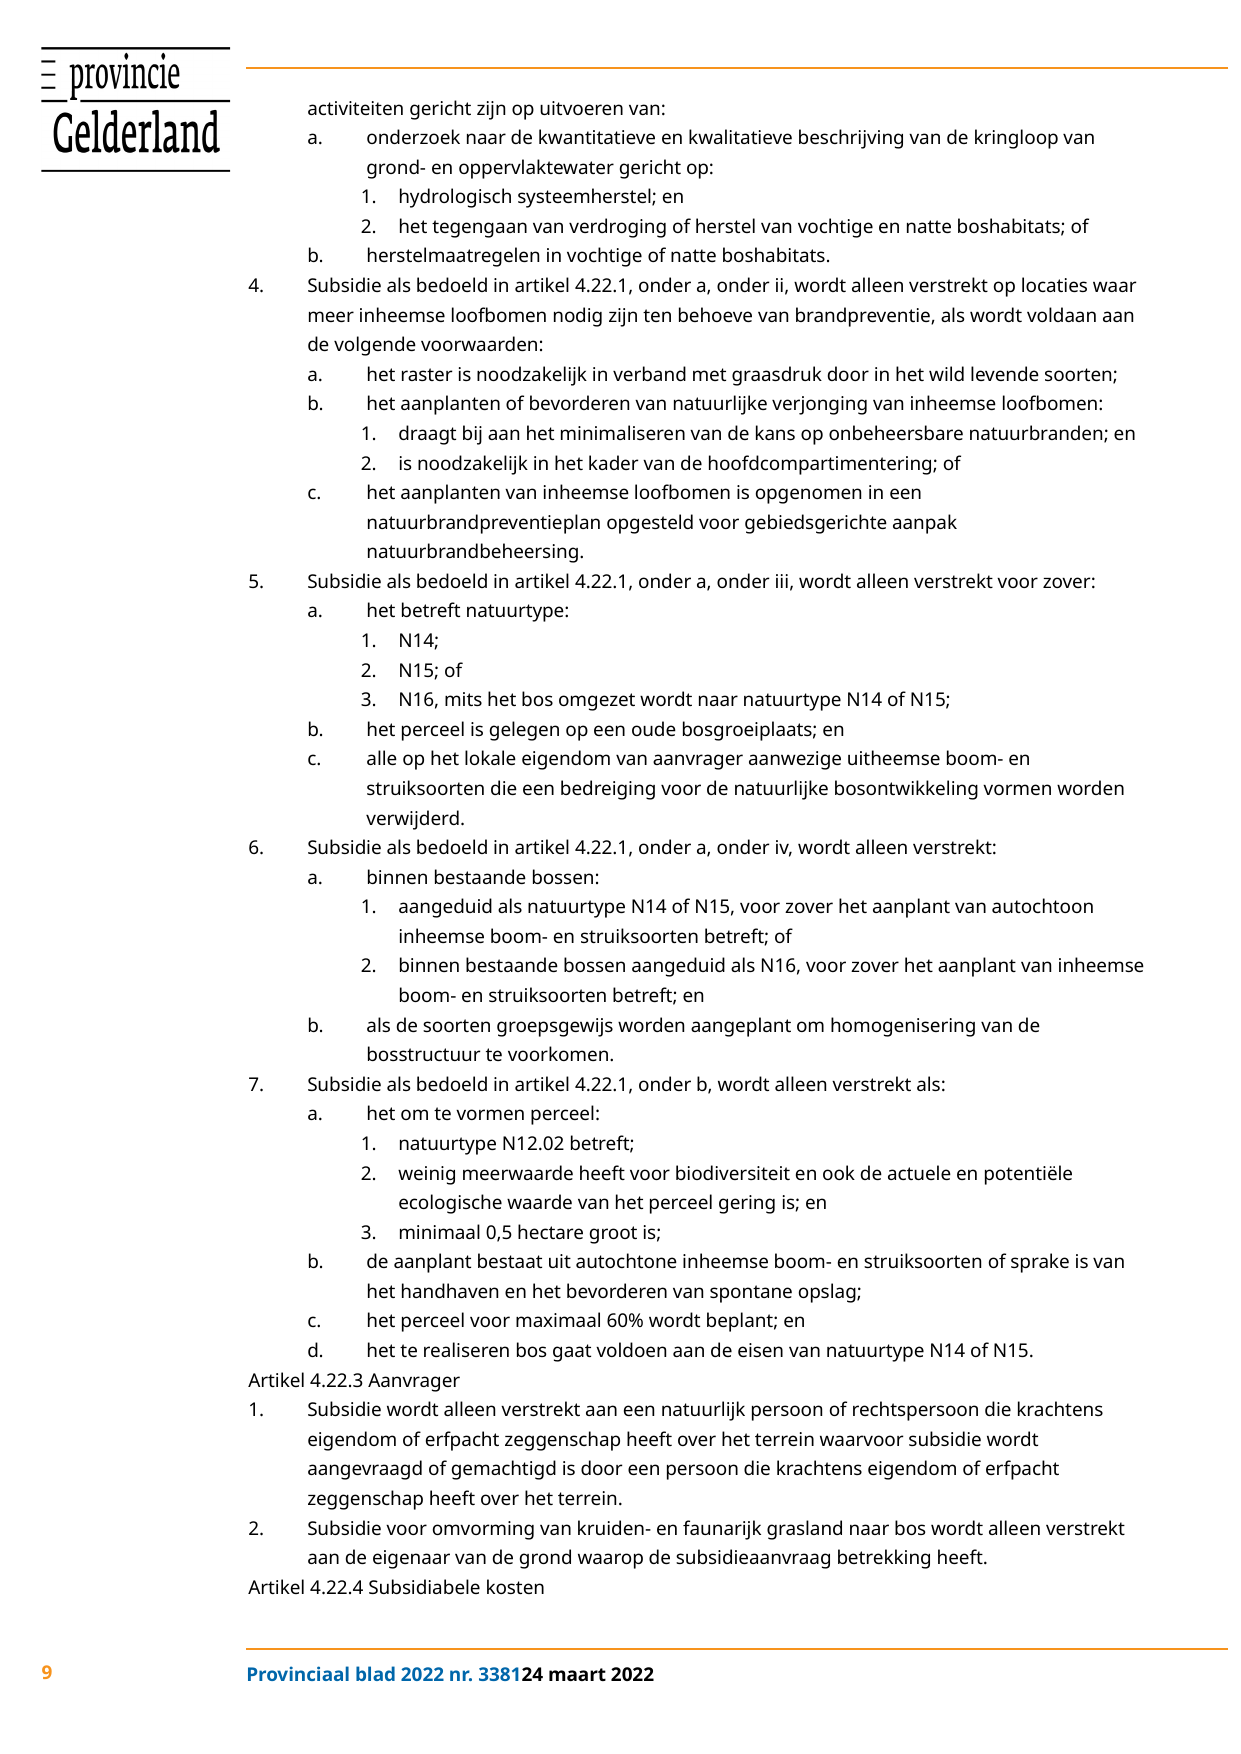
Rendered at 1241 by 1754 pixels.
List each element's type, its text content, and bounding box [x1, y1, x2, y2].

list als de soorten groepsgewijs worden aangeplant om homogenisering van de bosstructuur te voorkomen. [307, 1012, 1152, 1067]
list minimaal 0,5 hectare groot is; [361, 1219, 1152, 1245]
list Subsidie als bedoeld in artikel 4.22.1, onder a, onder iv, wordt alleen verstrekt: [248, 834, 1152, 860]
list het perceel is gelegen op een oude bosgroeiplaats; en [307, 716, 1152, 742]
list het tegengaan van verdroging of herstel van vochtige en natte boshabitats; of [361, 213, 1152, 239]
list draagt bij aan het minimaliseren van de kans op onbeheersbare natuurbranden; en [361, 420, 1152, 446]
list het perceel voor maximaal 60% wordt beplant; en [307, 1308, 1152, 1333]
list Subsidie als bedoeld in artikel 4.22.1, onder b, wordt alleen verstrekt als: [248, 1071, 1152, 1097]
list aangeduid als natuurtype N14 of N15, voor zover het aanplant van autochtoon inheemse boom- en struiksoorten betreft; of [361, 893, 1152, 949]
list het betreft natuurtype: [307, 598, 1152, 623]
list herstelmaatregelen in vochtige of natte boshabitats. [307, 243, 1152, 268]
list natuurtype N12.02 betreft; [361, 1130, 1152, 1156]
list activiteiten gericht zijn op uitvoeren van: [248, 95, 1152, 121]
list Subsidie als bedoeld in artikel 4.22.1, onder a, onder ii, wordt alleen verstrekt op locaties waar meer inheemse loofbomen nodig zijn ten behoeve van brandpreventie, als wordt voldaan aan de volgende voorwaarden: [248, 272, 1152, 357]
list binnen bestaande bossen: [307, 864, 1152, 890]
list is noodzakelijk in het kader van de hoofdcompartimentering; of [361, 450, 1152, 476]
list alle op het lokale eigendom van aanvrager aanwezige uitheemse boom- en struiksoorten die een bedreiging voor de natuurlijke bosontwikkeling vormen worden verwijderd. [307, 746, 1152, 831]
list weinig meerwaarde heeft voor biodiversiteit en ook de actuele en potentiële ecologische waarde van het perceel gering is; en [361, 1160, 1152, 1215]
text Artikel 4.22.4 Subsidiabele kosten [248, 1574, 1152, 1600]
list het raster is noodzakelijk in verband met graasdruk door in het wild levende soorten; [307, 361, 1152, 387]
text Artikel 4.22.3 Aanvrager [248, 1367, 1152, 1393]
list het aanplanten van inheemse loofbomen is opgenomen in een natuurbrandpreventieplan opgesteld voor gebiedsgerichte aanpak natuurbrandbeheersing. [307, 479, 1152, 564]
list Subsidie wordt alleen verstrekt aan een natuurlijk persoon of rechtspersoon die krachtens eigendom of erfpacht zeggenschap heeft over het terrein waarvoor subsidie wordt aangevraagd of gemachtigd is door een persoon die krachtens eigendom of erfpacht zeggenschap heeft over het terrein. [248, 1396, 1152, 1511]
list binnen bestaande bossen aangeduid als N16, voor zover het aanplant van inheemse boom- en struiksoorten betreft; en [361, 953, 1152, 1008]
list hydrologisch systeemherstel; en [361, 183, 1152, 209]
list N14; [361, 627, 1152, 653]
list het aanplanten of bevorderen van natuurlijke verjonging van inheemse loofbomen: [307, 391, 1152, 416]
list N15; of [361, 657, 1152, 683]
list de aanplant bestaat uit autochtone inheemse boom- en struiksoorten of sprake is van het handhaven en het bevorderen van spontane opslag; [307, 1248, 1152, 1304]
list Subsidie voor omvorming van kruiden- en faunarijk grasland naar bos wordt alleen verstrekt aan de eigenaar van de grond waarop de subsidieaanvraag betrekking heeft. [248, 1515, 1152, 1570]
list onderzoek naar de kwantitatieve en kwalitatieve beschrijving van de kringloop van grond- en oppervlaktewater gericht op: [307, 124, 1152, 180]
list Subsidie als bedoeld in artikel 4.22.1, onder a, onder iii, wordt alleen verstrekt voor zover: [248, 568, 1152, 594]
picture [41, 47, 231, 172]
list N16, mits het bos omgezet wordt naar natuurtype N14 of N15; [361, 686, 1152, 712]
list het om te vormen perceel: [307, 1101, 1152, 1126]
list het te realiseren bos gaat voldoen aan de eisen van natuurtype N14 of N15. [307, 1337, 1152, 1363]
